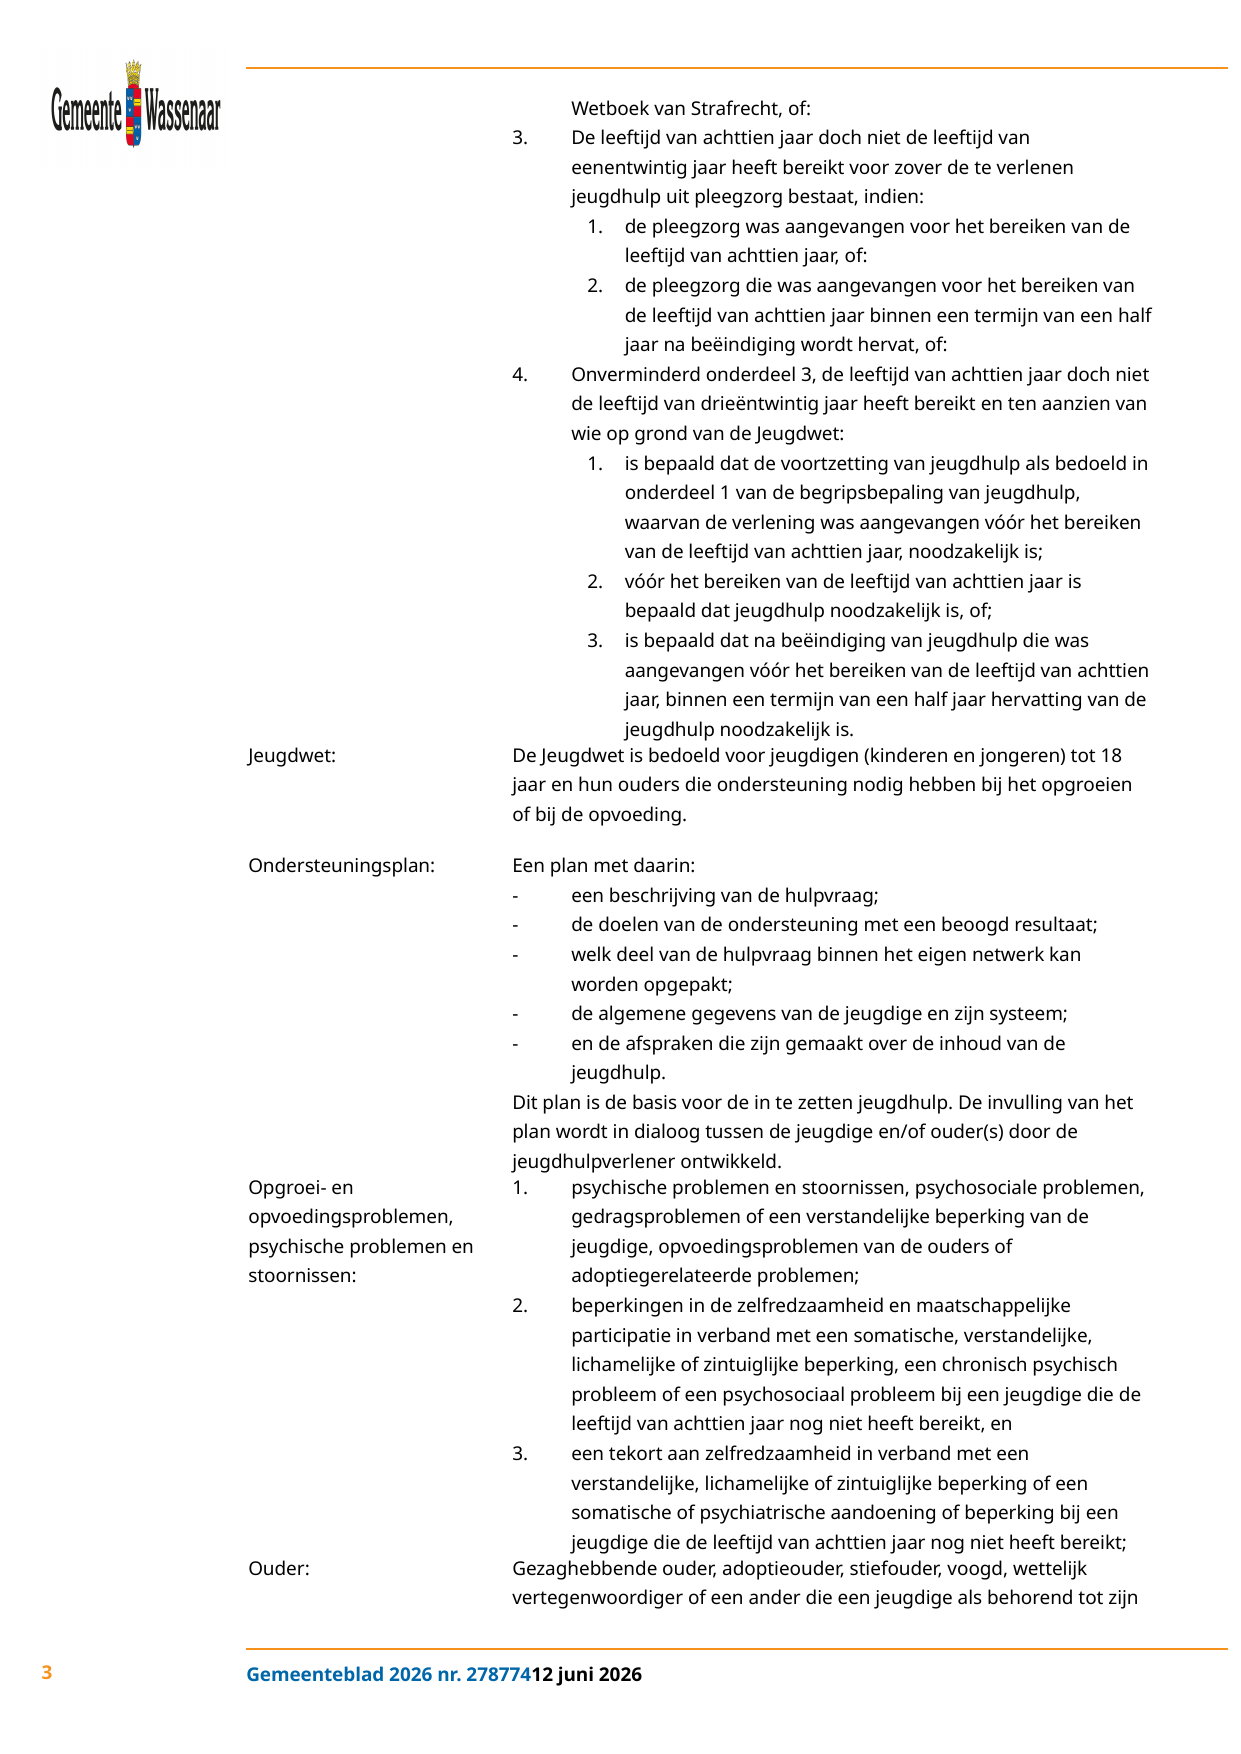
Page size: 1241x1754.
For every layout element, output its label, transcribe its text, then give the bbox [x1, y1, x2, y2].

table_cell [248, 95, 512, 742]
table_cell Jeugdwet: [248, 742, 512, 827]
table_cell Opgroei- en opvoedingsproblemen, psychische problemen en stoornissen: [248, 1174, 512, 1555]
table_cell Gezaghebbende ouder, adoptieouder, stiefouder, voogd, wettelijk vertegenwoordiger of een ander die een jeugdige als behorend tot zijn [512, 1555, 1152, 1610]
table_cell De Jeugdwet is bedoeld voor jeugdigen (kinderen en jongeren) tot 18 jaar en hun ouders die ondersteuning nodig hebben bij het opgroeien of bij de opvoeding. [512, 742, 1152, 827]
table_cell psychische problemen en stoornissen, psychosociale problemen, gedragsproblemen of een verstandelijke beperking van de jeugdige, opvoedingsproblemen van de ouders of adoptiegerelateerde problemen; beperkingen in de zelfredzaamheid en maatschappelijke participatie in verband met een somatische, verstandelijke, lichamelijke of zintuiglijke beperking, een chronisch psychisch probleem of een psychosociaal probleem bij een jeugdige die de leeftijd van achttien jaar nog niet heeft bereikt, en een tekort aan zelfredzaamheid in verband met een verstandelijke, lichamelijke of zintuiglijke beperking of een somatische of psychiatrische aandoening of beperking bij een jeugdige die de leeftijd van achttien jaar nog niet heeft bereikt; [512, 1174, 1152, 1555]
picture [41, 47, 231, 172]
table_cell Ondersteuningsplan: [248, 853, 512, 1174]
table_cell [248, 827, 512, 852]
table_cell Ouder: [248, 1555, 512, 1610]
table_cell Een plan met daarin: een beschrijving van de hulpvraag; de doelen van de ondersteuning met een beoogd resultaat; welk deel van de hulpvraag binnen het eigen netwerk kan worden opgepakt; de algemene gegevens van de jeugdige en zijn systeem; en de afspraken die zijn gemaakt over de inhoud van de jeugdhulp. Dit plan is de basis voor de in te zetten jeugdhulp. De invulling van het plan wordt in dialoog tussen de jeugdige en/of ouder(s) door de jeugdhulpverlener ontwikkeld. [512, 853, 1152, 1174]
table_cell Wetboek van Strafrecht, of: De leeftijd van achttien jaar doch niet de leeftijd van eenentwintig jaar heeft bereikt voor zover de te verlenen jeugdhulp uit pleegzorg bestaat, indien: de pleegzorg was aangevangen voor het bereiken van de leeftijd van achttien jaar, of: de pleegzorg die was aangevangen voor het bereiken van de leeftijd van achttien jaar binnen een termijn van een half jaar na beëindiging wordt hervat, of: Onverminderd onderdeel 3, de leeftijd van achttien jaar doch niet de leeftijd van drieëntwintig jaar heeft bereikt en ten aanzien van wie op grond van de Jeugdwet: is bepaald dat de voortzetting van jeugdhulp als bedoeld in onderdeel 1 van de begripsbepaling van jeugdhulp, waarvan de verlening was aangevangen vóór het bereiken van de leeftijd van achttien jaar, noodzakelijk is; vóór het bereiken van de leeftijd van achttien jaar is bepaald dat jeugdhulp noodzakelijk is, of; is bepaald dat na beëindiging van jeugdhulp die was aangevangen vóór het bereiken van de leeftijd van achttien jaar, binnen een termijn van een half jaar hervatting van de jeugdhulp noodzakelijk is. [512, 95, 1152, 742]
table_cell [512, 827, 1152, 852]
